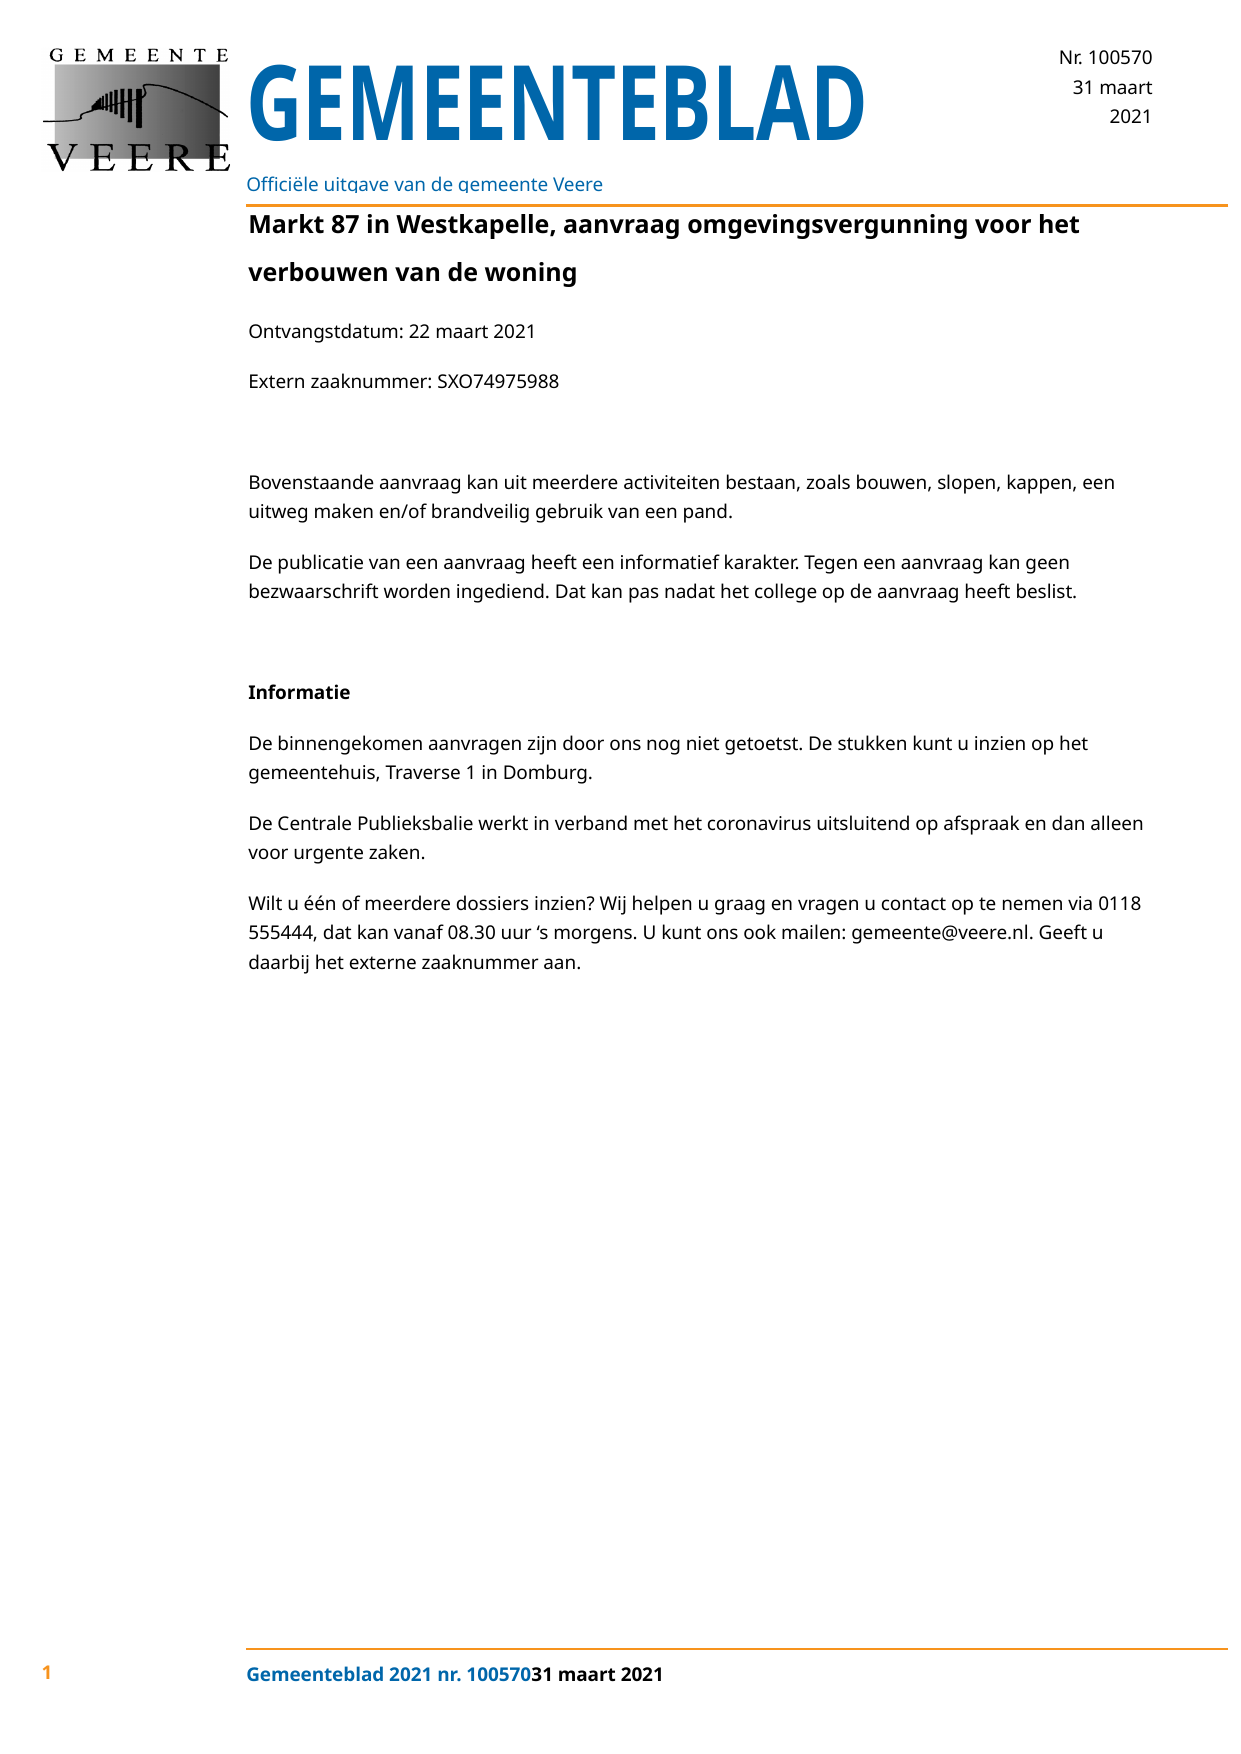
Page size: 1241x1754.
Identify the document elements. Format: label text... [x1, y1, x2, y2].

text Extern zaaknummer: SXO74975988 [248, 368, 1152, 394]
picture [41, 47, 231, 172]
text Wilt u één of meerdere dossiers inzien? Wij helpen u graag en vragen u contact op te nemen via 0118 555444, dat kan vanaf 08.30 uur ‘s morgens. U kunt ons ook mailen: gemeente@veere.nl. Geeft u daarbij het externe zaaknummer aan. [248, 890, 1152, 975]
text De publicatie van een aanvraag heeft een informatief karakter. Tegen een aanvraag kan geen bezwaarschrift worden ingediend. Dat kan pas nadat het college op de aanvraag heeft beslist. [248, 549, 1152, 604]
text Ontvangstdatum: 22 maart 2021 [248, 318, 1152, 344]
text Informatie [248, 679, 1152, 705]
text Markt 87 in Westkapelle, aanvraag omgevingsvergunning voor het verbouwen van de woning [248, 207, 1152, 288]
text De binnengekomen aanvragen zijn door ons nog niet getoetst. De stukken kunt u inzien op het gemeentehuis, Traverse 1 in Domburg. [248, 730, 1152, 785]
text De Centrale Publieksbalie werkt in verband met het coronavirus uitsluitend op afspraak en dan alleen voor urgente zaken. [248, 810, 1152, 865]
text Bovenstaande aanvraag kan uit meerdere activiteiten bestaan, zoals bouwen, slopen, kappen, een uitweg maken en/of brandveilig gebruik van een pand. [248, 469, 1152, 524]
